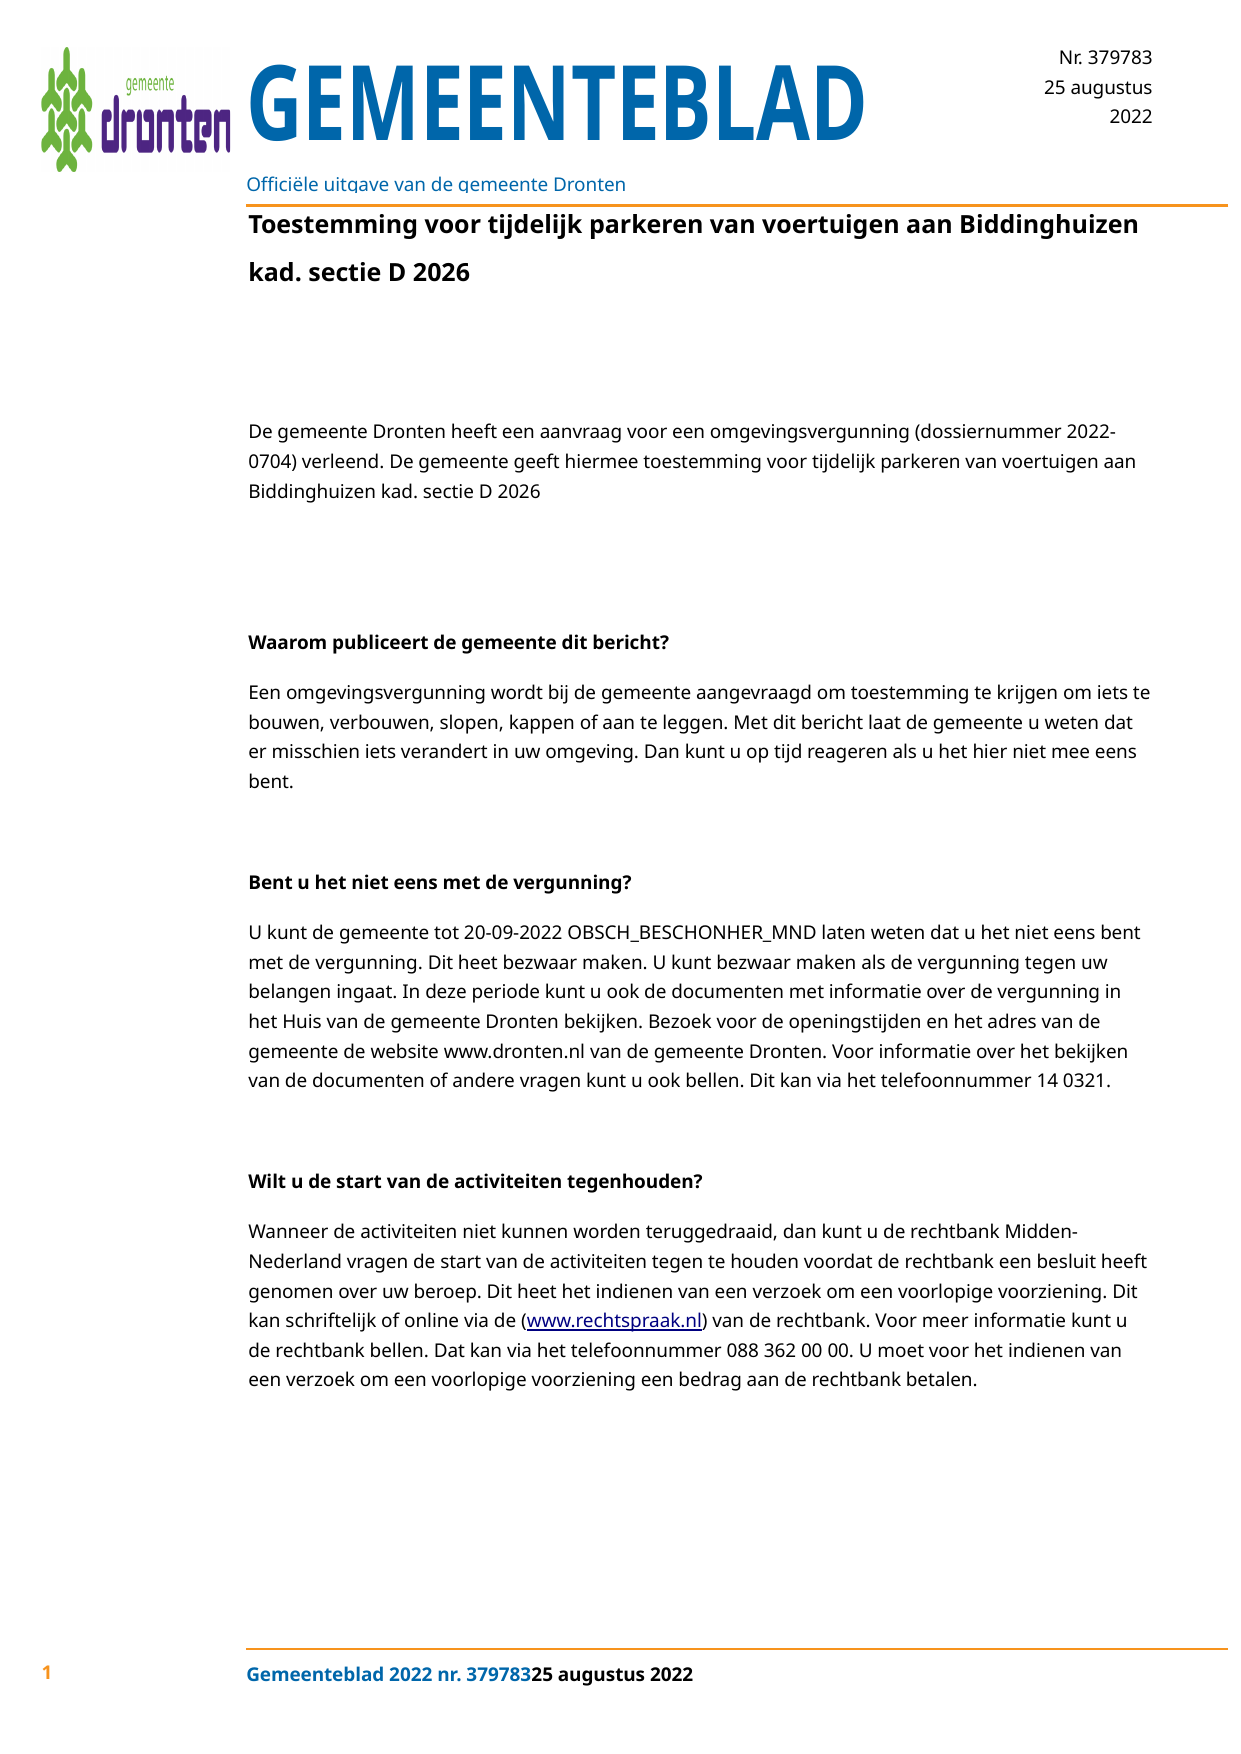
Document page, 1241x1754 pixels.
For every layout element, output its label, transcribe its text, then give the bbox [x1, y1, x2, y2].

text Waarom publiceert de gemeente dit bericht? [248, 629, 1152, 655]
picture [41, 47, 231, 172]
text U kunt de gemeente tot 20-09-2022 OBSCH_BESCHONHER_MND laten weten dat u het niet eens bent met de vergunning. Dit heet bezwaar maken. U kunt bezwaar maken als de vergunning tegen uw belangen ingaat. In deze periode kunt u ook de documenten met informatie over de vergunning in het Huis van de gemeente Dronten bekijken. Bezoek voor de openingstijden en het adres van de gemeente de website www.dronten.nl van de gemeente Dronten. Voor informatie over het bekijken van de documenten of andere vragen kunt u ook bellen. Dit kan via het telefoonnummer 14 0321. [248, 919, 1152, 1093]
text De gemeente Dronten heeft een aanvraag voor een omgevingsvergunning (dossiernummer 2022-0704) verleend. De gemeente geeft hiermee toestemming voor tijdelijk parkeren van voertuigen aan Biddinghuizen kad. sectie D 2026 [248, 419, 1152, 504]
text Toestemming voor tijdelijk parkeren van voertuigen aan Biddinghuizen kad. sectie D 2026 [248, 207, 1152, 288]
text Een omgevingsvergunning wordt bij de gemeente aangevraagd om toestemming te krijgen om iets te bouwen, verbouwen, slopen, kappen of aan te leggen. Met dit bericht laat de gemeente u weten dat er misschien iets verandert in uw omgeving. Dan kunt u op tijd reageren als u het hier niet mee eens bent. [248, 679, 1152, 794]
text Wilt u de start van de activiteiten tegenhouden? [248, 1168, 1152, 1194]
text Wanneer de activiteiten niet kunnen worden teruggedraaid, dan kunt u de rechtbank Midden-Nederland vragen de start van de activiteiten tegen te houden voordat de rechtbank een besluit heeft genomen over uw beroep. Dit heet het indienen van een verzoek om een voorlopige voorziening. Dit kan schriftelijk of online via de (www.rechtspraak.nl) van de rechtbank. Voor meer informatie kunt u de rechtbank bellen. Dat kan via het telefoonnummer 088 362 00 00. U moet voor het indienen van een verzoek om een voorlopige voorziening een bedrag aan de rechtbank betalen. [248, 1219, 1152, 1392]
text Bent u het niet eens met de vergunning? [248, 869, 1152, 895]
